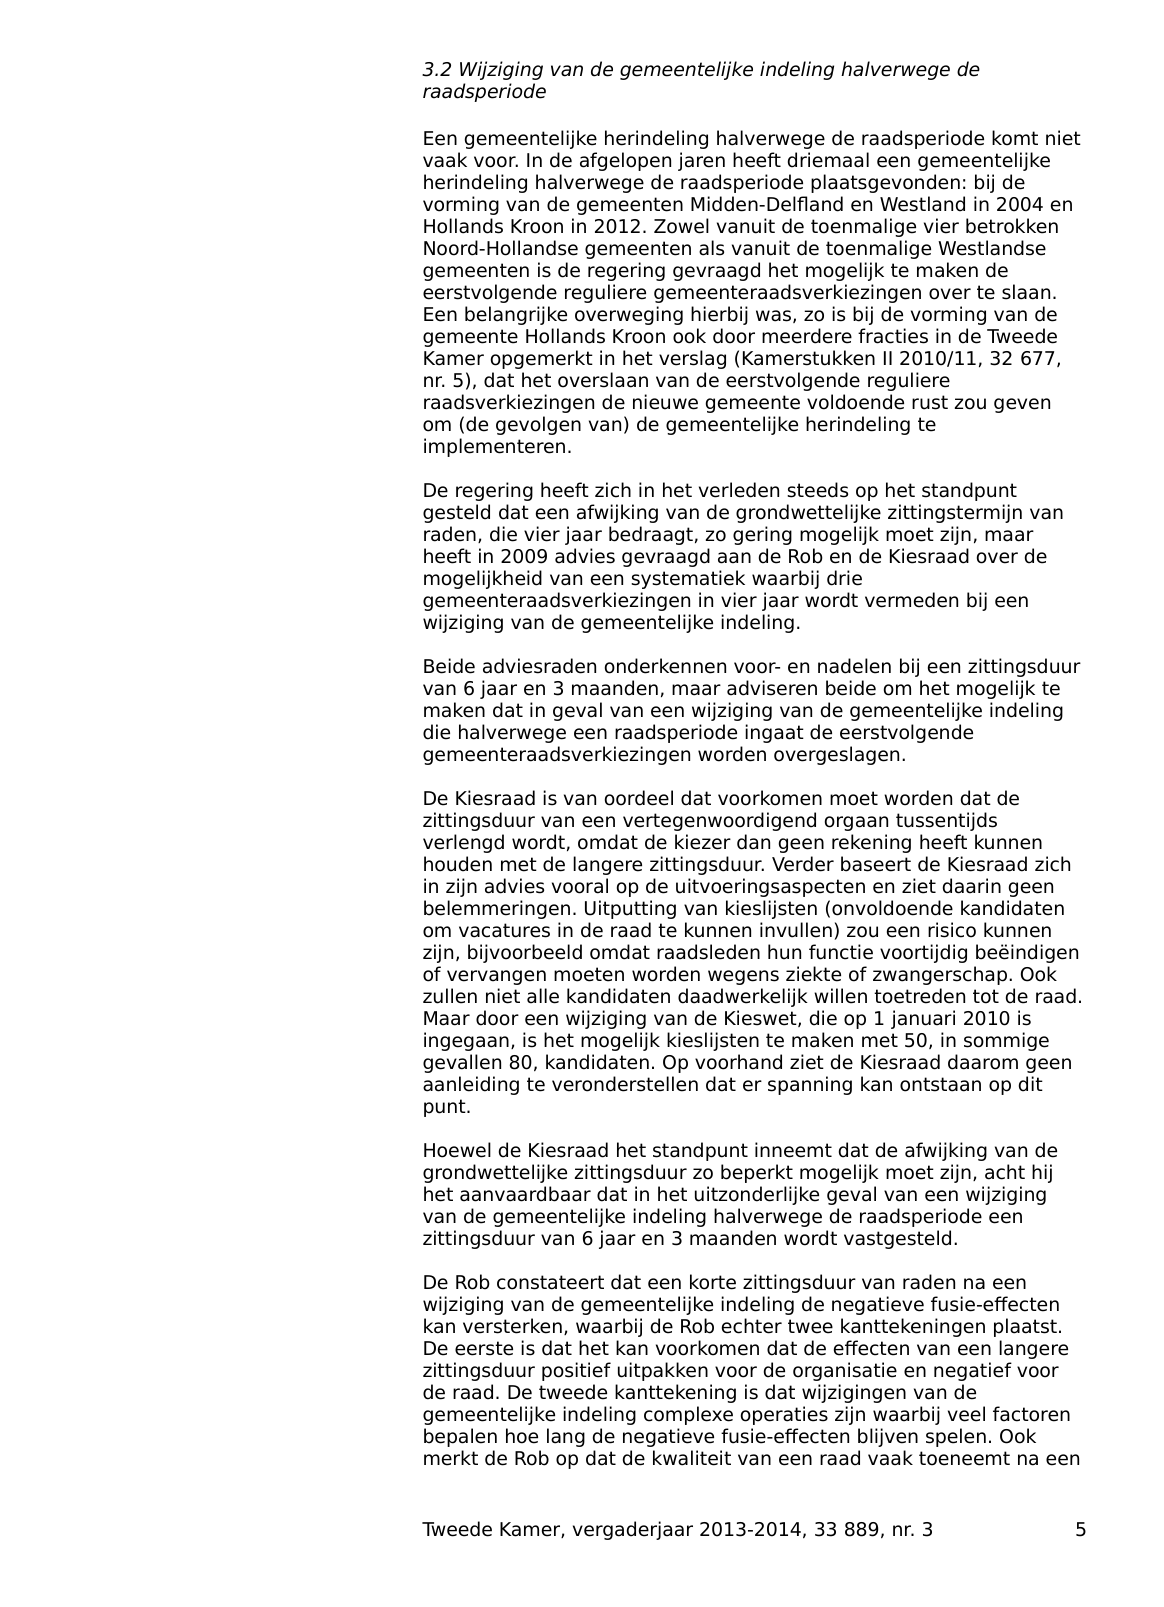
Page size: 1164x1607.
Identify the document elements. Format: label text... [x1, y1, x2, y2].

text Beide adviesraden onderkennen voor- en nadelen bij een zittingsduur van 6 jaar en 3 maanden, maar adviseren beide om het mogelijk te maken dat in geval van een wijziging van de gemeentelijke indeling die halverwege een raadsperiode ingaat de eerstvolgende gemeenteraadsverkiezingen worden overgeslagen. [422, 656, 1087, 766]
text De Rob constateert dat een korte zittingsduur van raden na een wijziging van de gemeentelijke indeling de negatieve fusie-effecten kan versterken, waarbij de Rob echter twee kanttekeningen plaatst. De eerste is dat het kan voorkomen dat de effecten van een langere zittingsduur positief uitpakken voor de organisatie en negatief voor de raad. De tweede kanttekening is dat wijzigingen van de gemeentelijke indeling complexe operaties zijn waarbij veel factoren bepalen hoe lang de negatieve fusie-effecten blijven spelen. Ook merkt de Rob op dat de kwaliteit van een raad vaak toeneemt na een [422, 1272, 1087, 1470]
subtitle 3.2 Wijziging van de gemeentelijke indeling halverwege de raadsperiode [422, 59, 1087, 103]
text Een gemeentelijke herindeling halverwege de raadsperiode komt niet vaak voor. In de afgelopen jaren heeft driemaal een gemeentelijke herindeling halverwege de raadsperiode plaatsgevonden: bij de vorming van de gemeenten Midden-Delfland en Westland in 2004 en Hollands Kroon in 2012. Zowel vanuit de toenmalige vier betrokken Noord-Hollandse gemeenten als vanuit de toenmalige Westlandse gemeenten is de regering gevraagd het mogelijk te maken de eerstvolgende reguliere gemeenteraadsverkiezingen over te slaan. Een belangrijke overweging hierbij was, zo is bij de vorming van de gemeente Hollands Kroon ook door meerdere fracties in de Tweede Kamer opgemerkt in het verslag (Kamerstukken II 2010/11, 32 677, nr. 5), dat het overslaan van de eerstvolgende reguliere raadsverkiezingen de nieuwe gemeente voldoende rust zou geven om (de gevolgen van) de gemeentelijke herindeling te implementeren. [422, 128, 1087, 458]
text Hoewel de Kiesraad het standpunt inneemt dat de afwijking van de grondwettelijke zittingsduur zo beperkt mogelijk moet zijn, acht hij het aanvaardbaar dat in het uitzonderlijke geval van een wijziging van de gemeentelijke indeling halverwege de raadsperiode een zittingsduur van 6 jaar en 3 maanden wordt vastgesteld. [422, 1140, 1087, 1250]
text De Kiesraad is van oordeel dat voorkomen moet worden dat de zittingsduur van een vertegenwoordigend orgaan tussentijds verlengd wordt, omdat de kiezer dan geen rekening heeft kunnen houden met de langere zittingsduur. Verder baseert de Kiesraad zich in zijn advies vooral op de uitvoeringsaspecten en ziet daarin geen belemmeringen. Uitputting van kieslijsten (onvoldoende kandidaten om vacatures in de raad te kunnen invullen) zou een risico kunnen zijn, bijvoorbeeld omdat raadsleden hun functie voortijdig beëindigen of vervangen moeten worden wegens ziekte of zwangerschap. Ook zullen niet alle kandidaten daadwerkelijk willen toetreden tot de raad. Maar door een wijziging van de Kieswet, die op 1 januari 2010 is ingegaan, is het mogelijk kieslijsten te maken met 50, in sommige gevallen 80, kandidaten. Op voorhand ziet de Kiesraad daarom geen aanleiding te veronderstellen dat er spanning kan ontstaan op dit punt. [422, 788, 1087, 1118]
text De regering heeft zich in het verleden steeds op het standpunt gesteld dat een afwijking van de grondwettelijke zittingstermijn van raden, die vier jaar bedraagt, zo gering mogelijk moet zijn, maar heeft in 2009 advies gevraagd aan de Rob en de Kiesraad over de mogelijkheid van een systematiek waarbij drie gemeenteraadsverkiezingen in vier jaar wordt vermeden bij een wijziging van de gemeentelijke indeling. [422, 480, 1087, 634]
